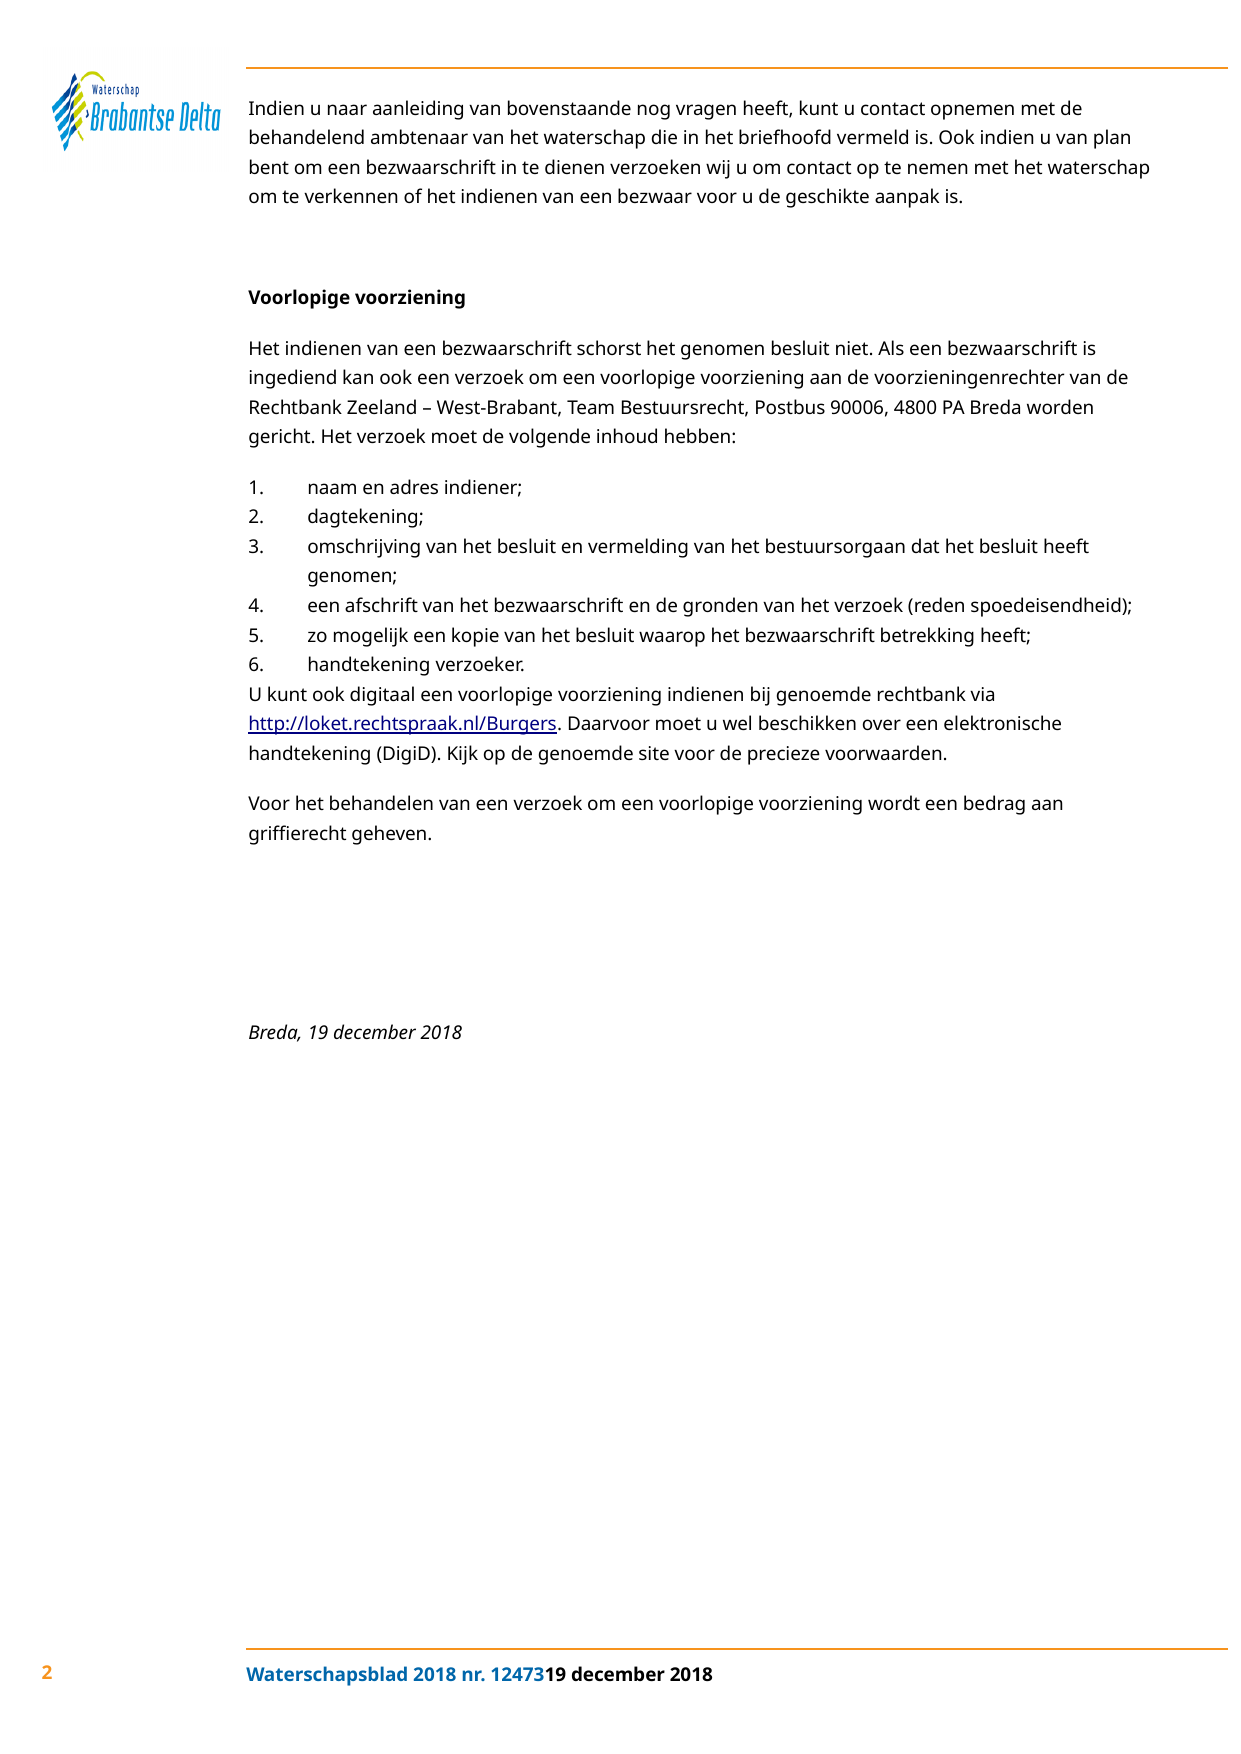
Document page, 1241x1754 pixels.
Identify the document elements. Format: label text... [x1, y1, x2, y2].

list omschrijving van het besluit en vermelding van het bestuursorgaan dat het besluit heeft genomen; [248, 533, 1152, 588]
text Voor het behandelen van een verzoek om een voorlopige voorziening wordt een bedrag aan griffierecht geheven. [248, 791, 1152, 846]
list handtekening verzoeker. [248, 651, 1152, 677]
picture [41, 47, 231, 172]
list zo mogelijk een kopie van het besluit waarop het bezwaarschrift betrekking heeft; [248, 622, 1152, 648]
text Het indienen van een bezwaarschrift schorst het genomen besluit niet. Als een bezwaarschrift is ingediend kan ook een verzoek om een voorlopige voorziening aan de voorzieningenrechter van de Rechtbank Zeeland – West-Brabant, Team Bestuursrecht, Postbus 90006, 4800 PA Breda worden gericht. Het verzoek moet de volgende inhoud hebben: [248, 335, 1152, 449]
list een afschrift van het bezwaarschrift en de gronden van het verzoek (reden spoedeisendheid); [248, 592, 1152, 618]
text Breda, 19 december 2018 [248, 1019, 1152, 1045]
text Voorlopige voorziening [248, 284, 1152, 310]
list naam en adres indiener; [248, 474, 1152, 500]
text Indien u naar aanleiding van bovenstaande nog vragen heeft, kunt u contact opnemen met de behandelend ambtenaar van het waterschap die in het briefhoofd vermeld is. Ook indien u van plan bent om een bezwaarschrift in te dienen verzoeken wij u om contact op te nemen met het waterschap om te verkennen of het indienen van een bezwaar voor u de geschikte aanpak is. [248, 95, 1152, 209]
list dagtekening; [248, 503, 1152, 529]
text U kunt ook digitaal een voorlopige voorziening indienen bij genoemde rechtbank via http://loket.rechtspraak.nl/Burgers. Daarvoor moet u wel beschikken over een elektronische handtekening (DigiD). Kijk op de genoemde site voor de precieze voorwaarden. [248, 681, 1152, 766]
